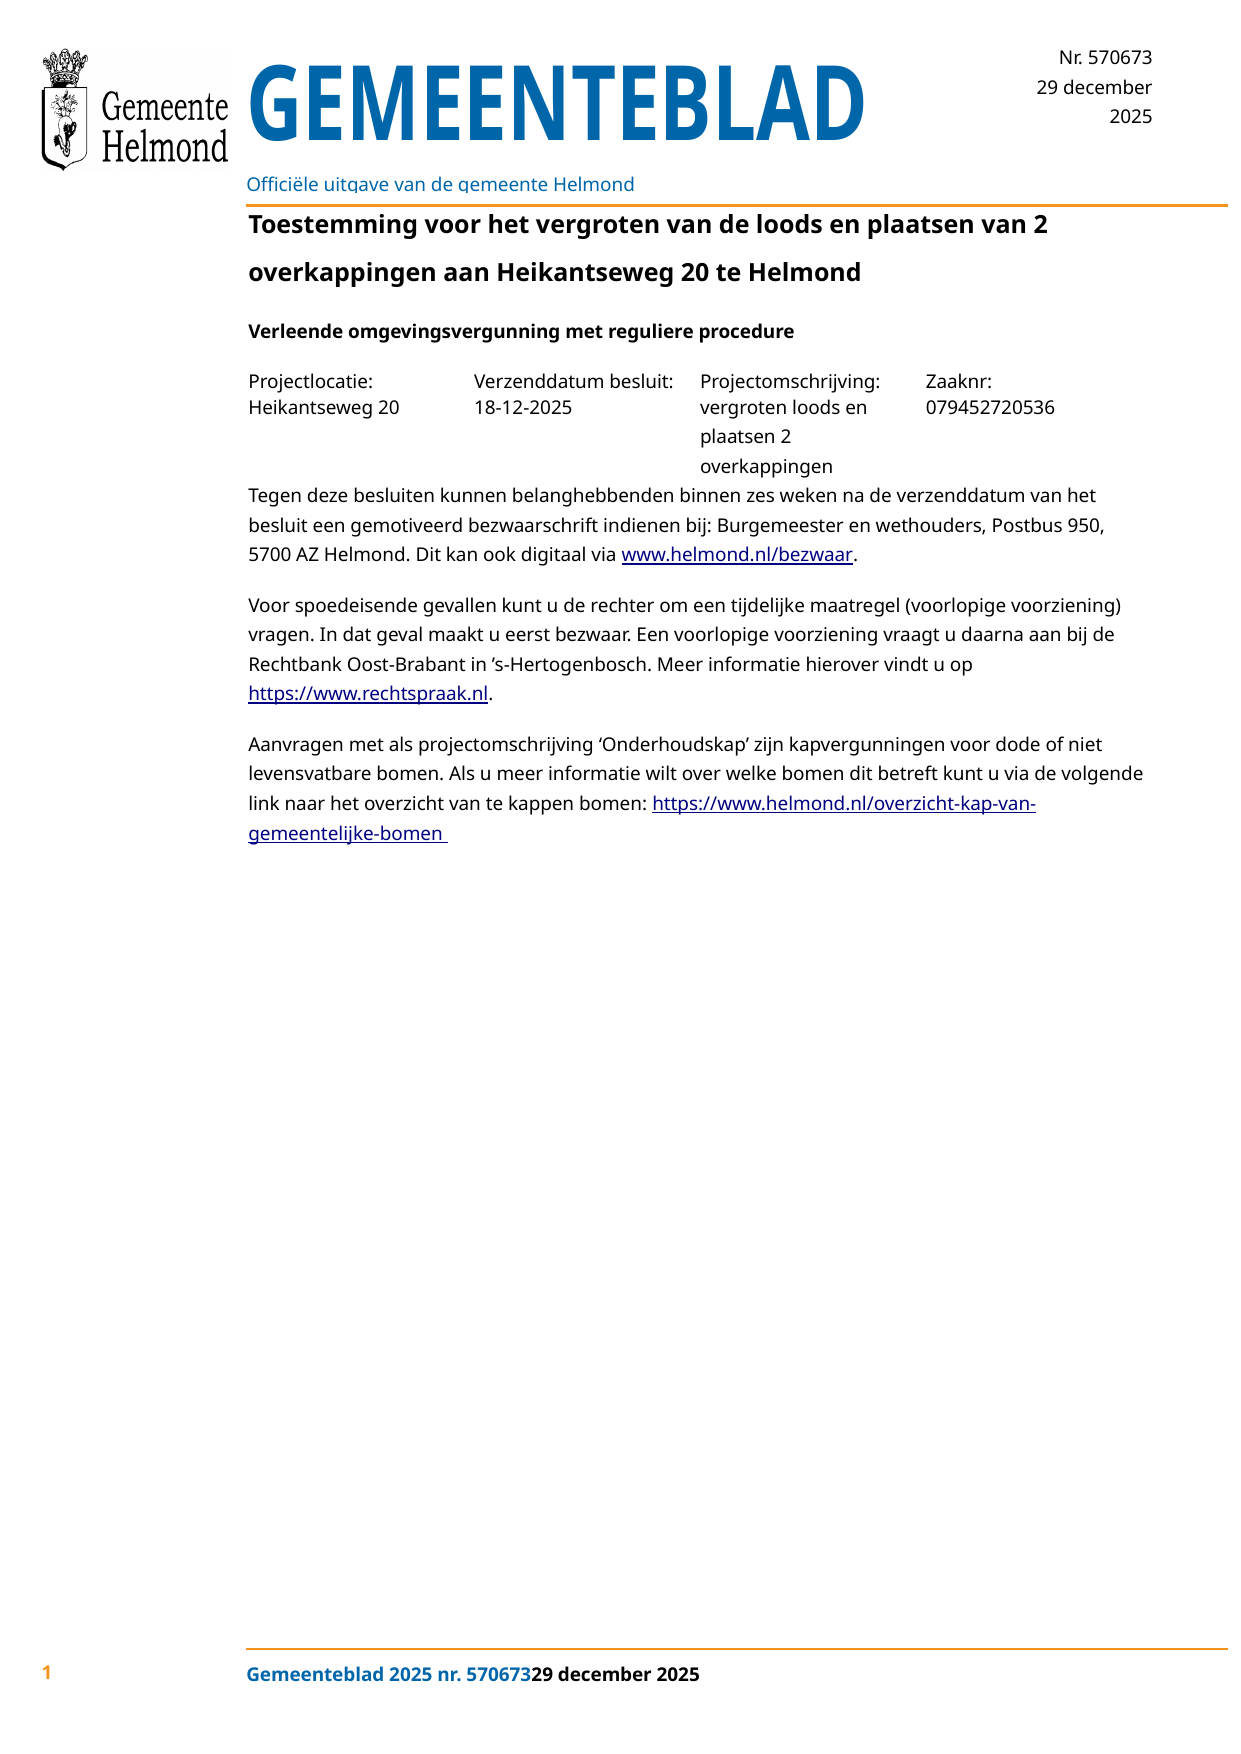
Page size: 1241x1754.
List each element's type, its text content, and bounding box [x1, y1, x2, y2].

table_cell Heikantseweg 20 [248, 394, 474, 479]
table_header Projectlocatie: [248, 369, 474, 394]
table_header Projectomschrijving: [700, 369, 926, 394]
table_header Verzenddatum besluit: [474, 369, 700, 394]
table_cell vergroten loods en plaatsen 2 overkappingen [700, 394, 926, 479]
text Tegen deze besluiten kunnen belanghebbenden binnen zes weken na de verzenddatum van het besluit een gemotiveerd bezwaarschrift indienen bij: Burgemeester en wethouders, Postbus 950, 5700 AZ Helmond. Dit kan ook digitaal via www.helmond.nl/bezwaar. [248, 482, 1152, 567]
picture [41, 47, 231, 172]
table_header Zaaknr: [926, 369, 1152, 394]
text Voor spoedeisende gevallen kunt u de rechter om een tijdelijke maatregel (voorlopige voorziening) vragen. In dat geval maakt u eerst bezwaar. Een voorlopige voorziening vraagt u daarna aan bij de Rechtbank Oost-Brabant in ’s-Hertogenbosch. Meer informatie hierover vindt u op https://www.rechtspraak.nl. [248, 592, 1152, 706]
text Verleende omgevingsvergunning met reguliere procedure [248, 318, 1152, 344]
table_cell 18-12-2025 [474, 394, 700, 479]
text Aanvragen met als projectomschrijving ‘Onderhoudskap’ zijn kapvergunningen voor dode of niet levensvatbare bomen. Als u meer informatie wilt over welke bomen dit betreft kunt u via de volgende link naar het overzicht van te kappen bomen: https://www.helmond.nl/overzicht-kap-van-gemeentelijke-bomen [248, 731, 1152, 846]
text Toestemming voor het vergroten van de loods en plaatsen van 2 overkappingen aan Heikantseweg 20 te Helmond [248, 207, 1152, 288]
table_cell 079452720536 [926, 394, 1152, 479]
